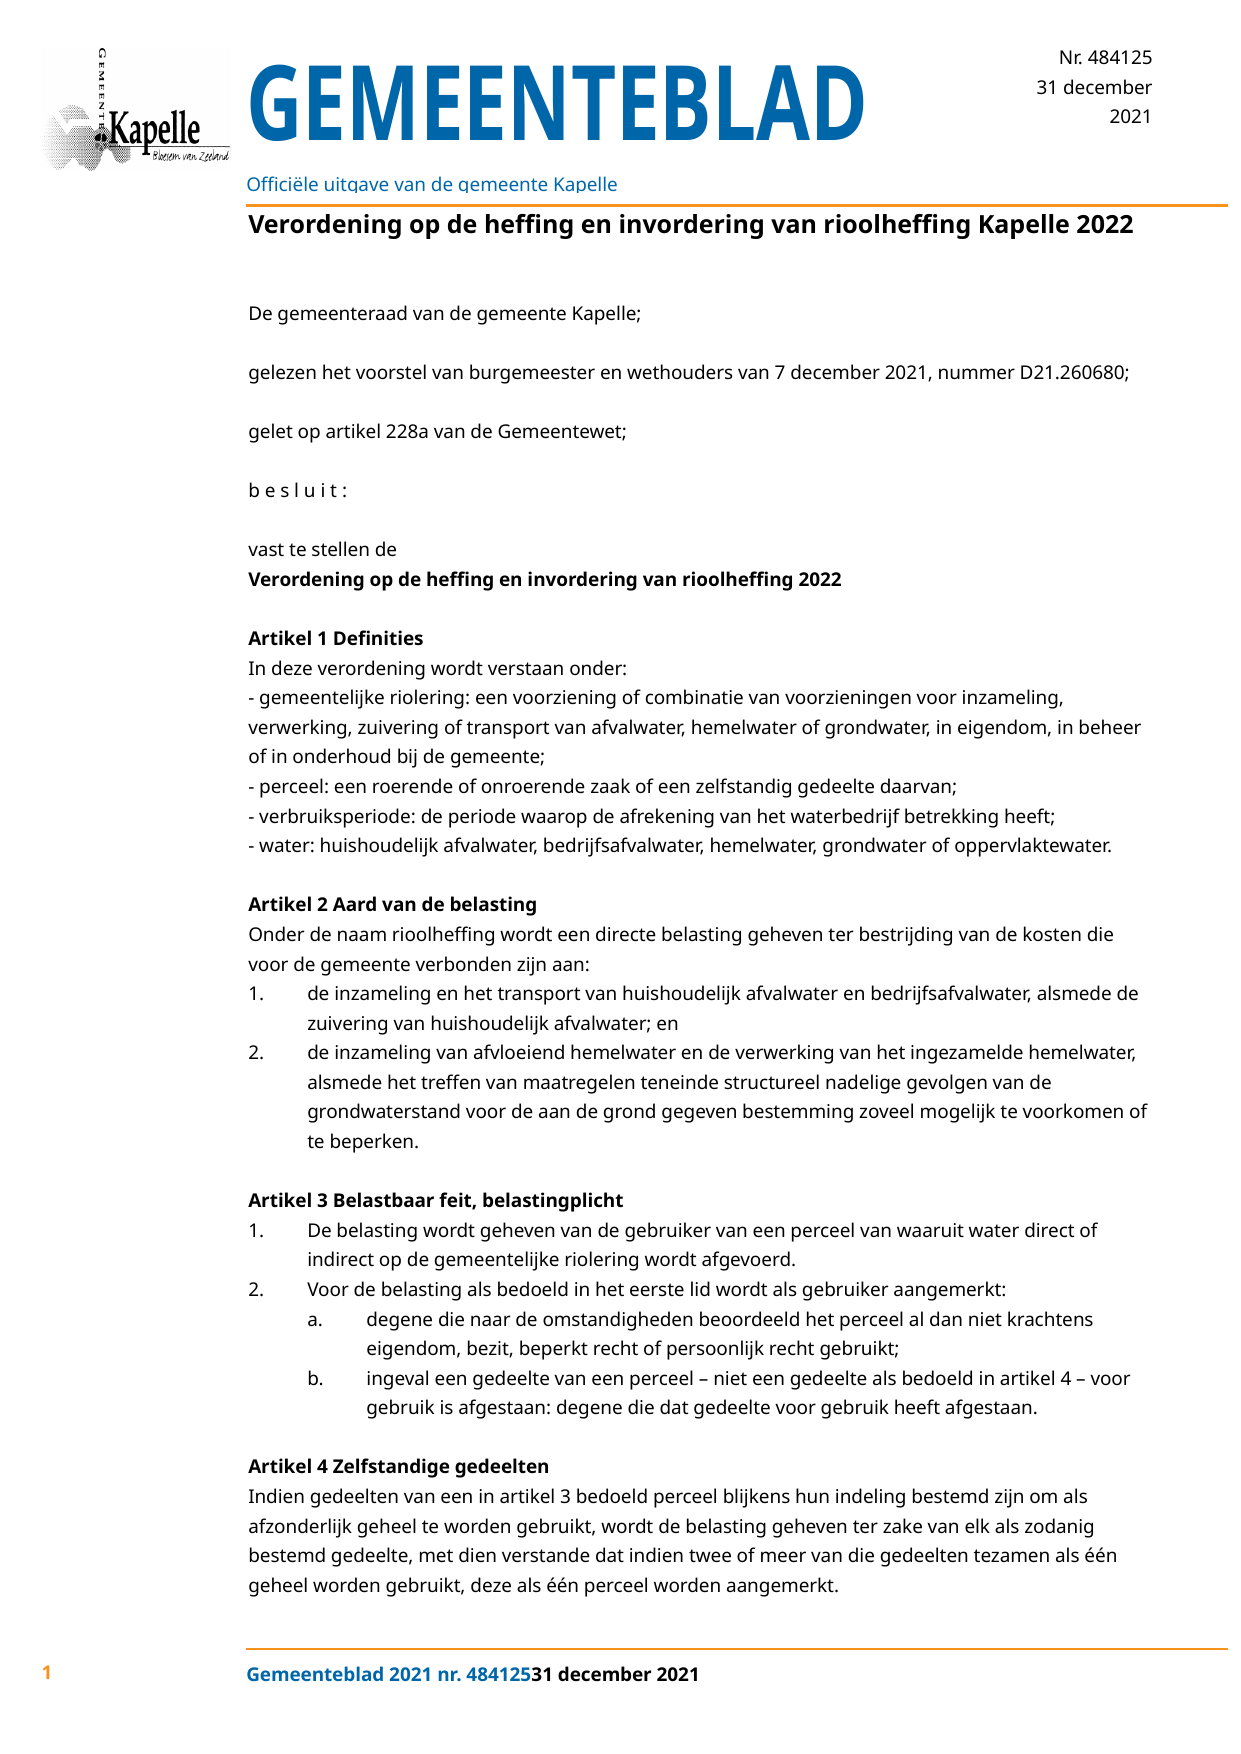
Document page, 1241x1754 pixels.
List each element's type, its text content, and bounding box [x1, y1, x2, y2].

picture [41, 47, 231, 172]
list de inzameling en het transport van huishoudelijk afvalwater en bedrijfsafvalwater, alsmede de zuivering van huishoudelijk afvalwater; en [248, 980, 1152, 1036]
text Artikel 3 Belastbaar feit, belastingplicht [248, 1187, 1152, 1213]
text gelet op artikel 228a van de Gemeentewet; [248, 418, 1152, 444]
text vast te stellen de [248, 537, 1152, 562]
list de inzameling van afvloeiend hemelwater en de verwerking van het ingezamelde hemelwater, alsmede het treffen van maatregelen teneinde structureel nadelige gevolgen van de grondwaterstand voor de aan de grond gegeven bestemming zoveel mogelijk te voorkomen of te beperken. [248, 1039, 1152, 1154]
text gelezen het voorstel van burgemeester en wethouders van 7 december 2021, nummer D21.260680; [248, 359, 1152, 385]
list De belasting wordt geheven van de gebruiker van een perceel van waaruit water direct of indirect op de gemeentelijke riolering wordt afgevoerd. [248, 1217, 1152, 1272]
text Indien gedeelten van een in artikel 3 bedoeld perceel blijkens hun indeling bestemd zijn om als afzonderlijk geheel te worden gebruikt, wordt de belasting geheven ter zake van elk als zodanig bestemd gedeelte, met dien verstande dat indien twee of meer van die gedeelten tezamen als één geheel worden gebruikt, deze als één perceel worden aangemerkt. [248, 1483, 1152, 1598]
text In deze verordening wordt verstaan onder: [248, 655, 1152, 681]
text Onder de naam rioolheffing wordt een directe belasting geheven ter bestrijding van de kosten die voor de gemeente verbonden zijn aan: [248, 921, 1152, 976]
text Artikel 2 Aard van de belasting [248, 892, 1152, 917]
list Voor de belasting als bedoeld in het eerste lid wordt als gebruiker aangemerkt: [248, 1276, 1152, 1302]
text - water: huishoudelijk afvalwater, bedrijfsafvalwater, hemelwater, grondwater of oppervlaktewater. [248, 832, 1152, 858]
text Artikel 1 Definities [248, 625, 1152, 651]
list degene die naar de omstandigheden beoordeeld het perceel al dan niet krachtens eigendom, bezit, beperkt recht of persoonlijk recht gebruikt; [307, 1306, 1152, 1361]
text Artikel 4 Zelfstandige gedeelten [248, 1454, 1152, 1479]
text - perceel: een roerende of onroerende zaak of een zelfstandig gedeelte daarvan; [248, 773, 1152, 799]
list ingeval een gedeelte van een perceel – niet een gedeelte als bedoeld in artikel 4 – voor gebruik is afgestaan: degene die dat gedeelte voor gebruik heeft afgestaan. [307, 1365, 1152, 1420]
text De gemeenteraad van de gemeente Kapelle; [248, 300, 1152, 326]
text - verbruiksperiode: de periode waarop de afrekening van het waterbedrijf betrekking heeft; [248, 803, 1152, 828]
text Verordening op de heffing en invordering van rioolheffing 2022 [248, 566, 1152, 592]
text Verordening op de heffing en invordering van rioolheffing Kapelle 2022 [248, 207, 1152, 241]
text - gemeentelijke riolering: een voorziening of combinatie van voorzieningen voor inzameling, verwerking, zuivering of transport van afvalwater, hemelwater of grondwater, in eigendom, in beheer of in onderhoud bij de gemeente; [248, 684, 1152, 769]
text b e s l u i t : [248, 477, 1152, 503]
